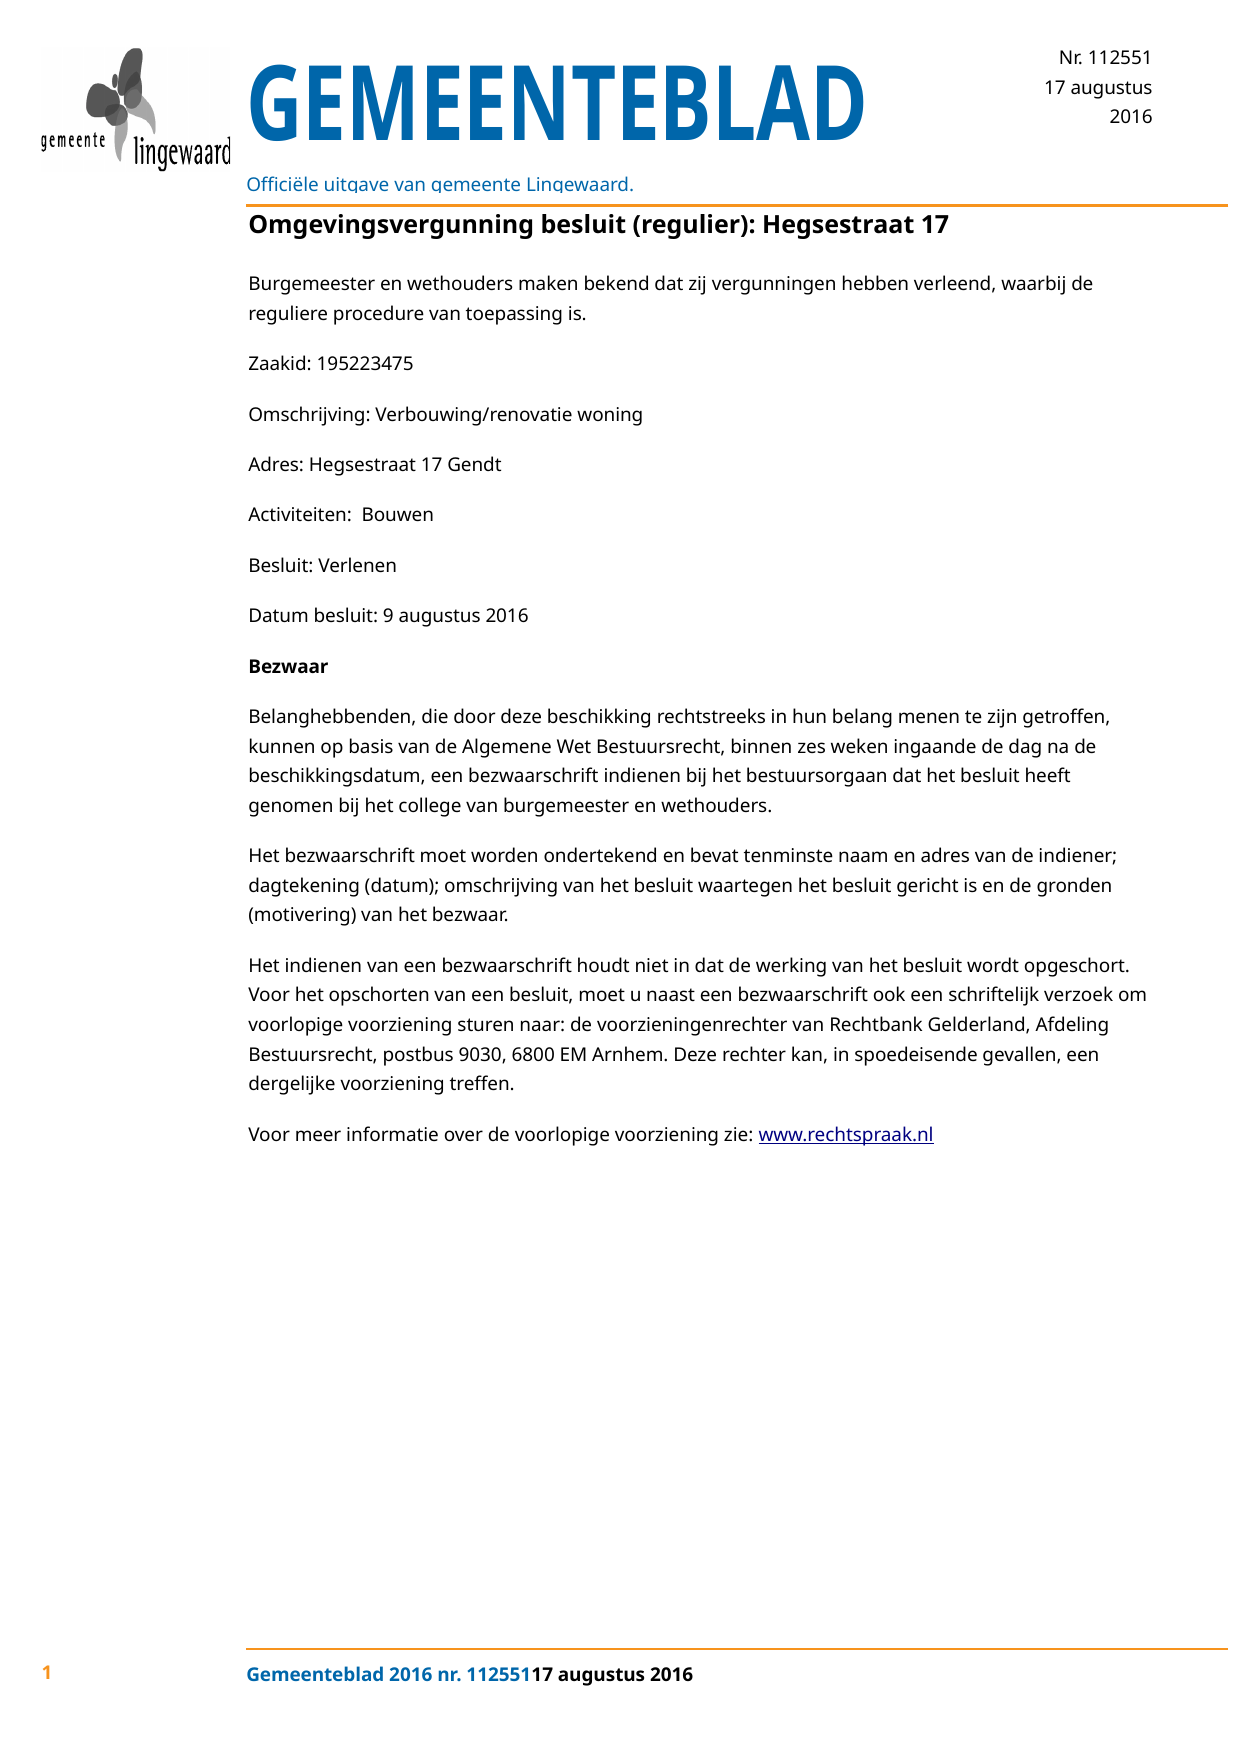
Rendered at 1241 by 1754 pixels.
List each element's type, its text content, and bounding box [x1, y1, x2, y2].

text Voor meer informatie over de voorlopige voorziening zie: www.rechtspraak.nl [248, 1121, 1152, 1146]
text Bezwaar [248, 653, 1152, 678]
text Burgemeester en wethouders maken bekend dat zij vergunningen hebben verleend, waarbij de reguliere procedure van toepassing is. [248, 270, 1152, 326]
text Omgevingsvergunning besluit (regulier): Hegsestraat 17 [248, 207, 1152, 241]
text Belanghebbenden, die door deze beschikking rechtstreeks in hun belang menen te zijn getroffen, kunnen op basis van de Algemene Wet Bestuursrecht, binnen zes weken ingaande de dag na de beschikkingsdatum, een bezwaarschrift indienen bij het bestuursorgaan dat het besluit heeft genomen bij het college van burgemeester en wethouders. [248, 703, 1152, 818]
text Besluit: Verlenen [248, 552, 1152, 578]
text Datum besluit: 9 augustus 2016 [248, 602, 1152, 628]
text Adres: Hegsestraat 17 Gendt [248, 451, 1152, 477]
text Het bezwaarschrift moet worden ondertekend en bevat tenminste naam en adres van de indiener; dagtekening (datum); omschrijving van het besluit waartegen het besluit gericht is en de gronden (motivering) van het bezwaar. [248, 842, 1152, 927]
text Omschrijving: Verbouwing/renovatie woning [248, 401, 1152, 426]
text Het indienen van een bezwaarschrift houdt niet in dat de werking van het besluit wordt opgeschort. Voor het opschorten van een besluit, moet u naast een bezwaarschrift ook een schriftelijk verzoek om voorlopige voorziening sturen naar: de voorzieningenrechter van Rechtbank Gelderland, Afdeling Bestuursrecht, postbus 9030, 6800 EM Arnhem. Deze rechter kan, in spoedeisende gevallen, een dergelijke voorziening treffen. [248, 952, 1152, 1096]
text Activiteiten: Bouwen [248, 502, 1152, 527]
picture [41, 47, 231, 172]
text Zaakid: 195223475 [248, 350, 1152, 376]
